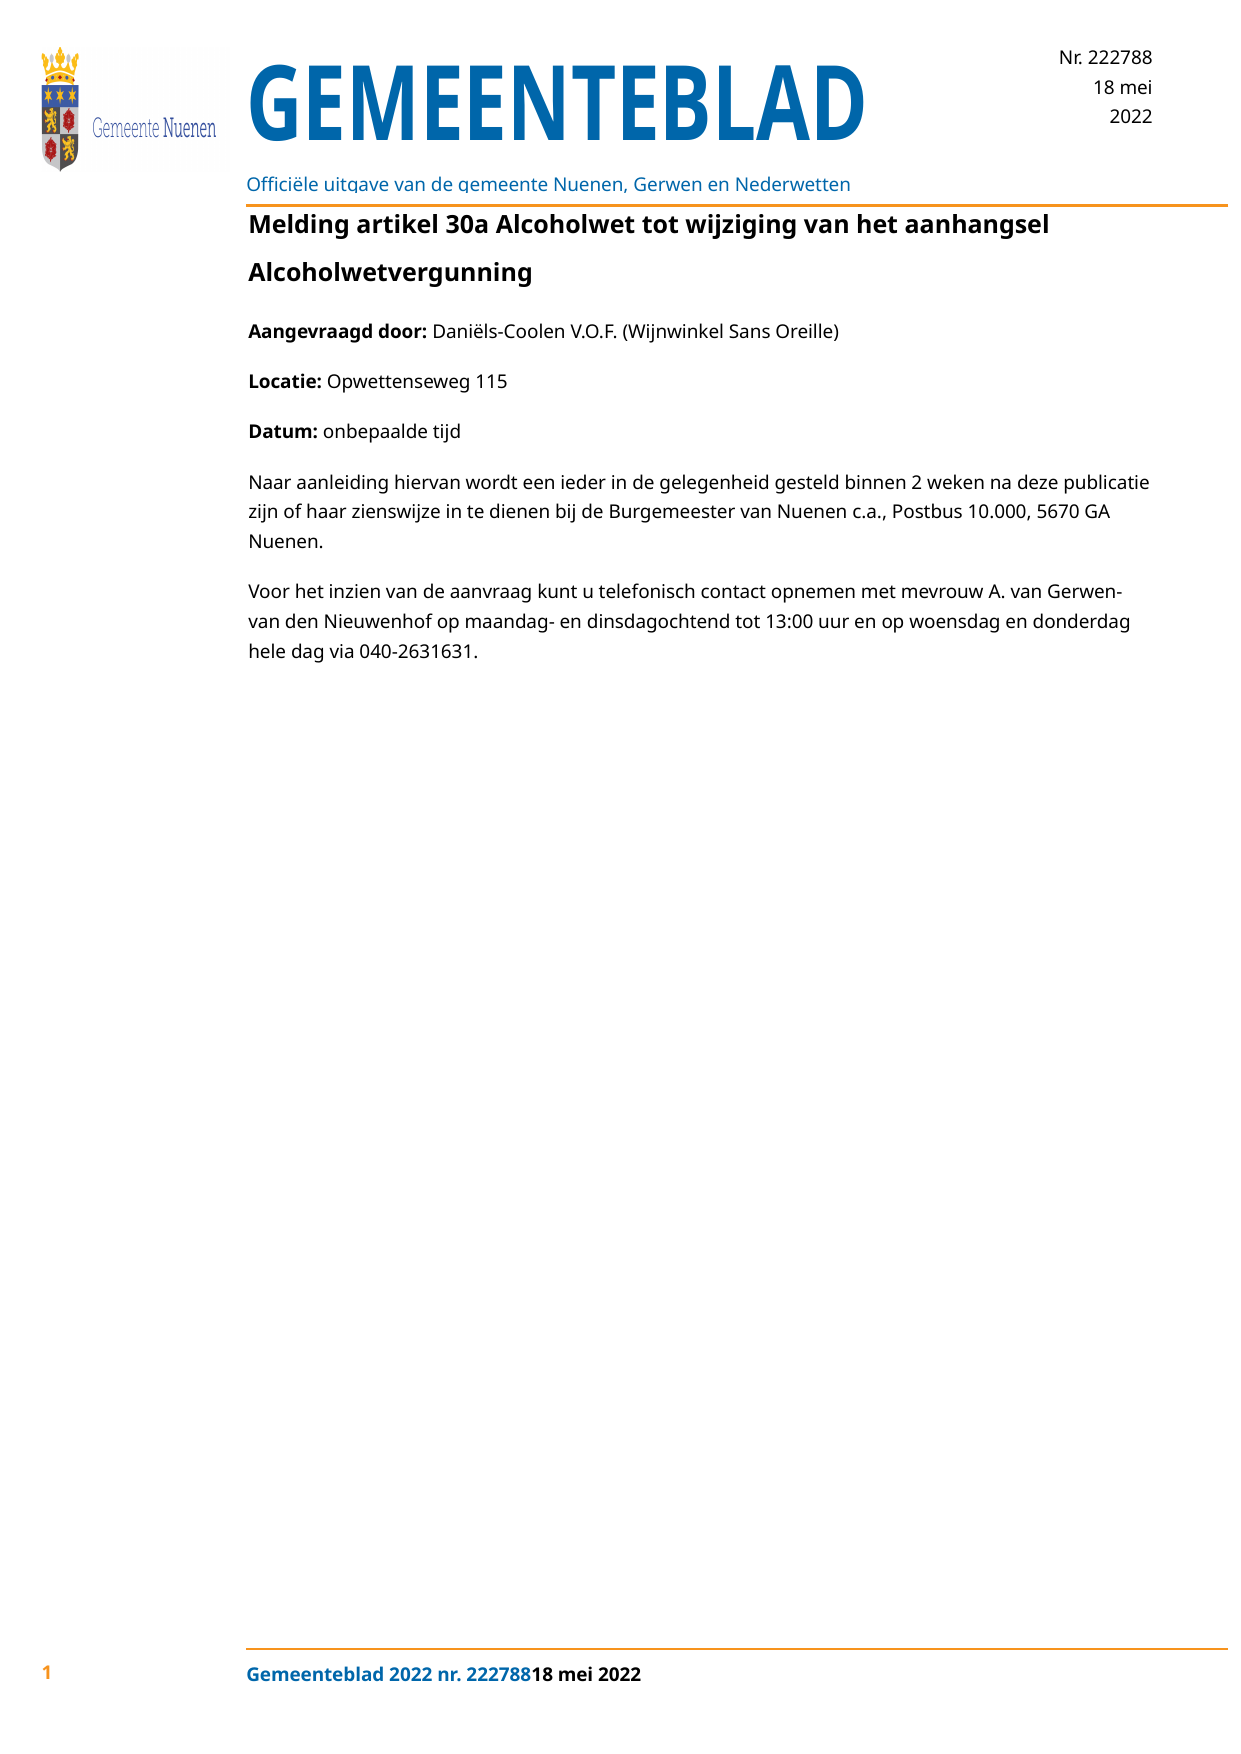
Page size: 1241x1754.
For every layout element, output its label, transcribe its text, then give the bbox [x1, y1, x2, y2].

picture [41, 47, 231, 172]
text Voor het inzien van de aanvraag kunt u telefonisch contact opnemen met mevrouw A. van Gerwen-van den Nieuwenhof op maandag- en dinsdagochtend tot 13:00 uur en op woensdag en donderdag hele dag via 040-2631631. [248, 579, 1152, 664]
text Locatie: Opwettenseweg 115 [248, 368, 1152, 394]
text Melding artikel 30a Alcoholwet tot wijziging van het aanhangsel Alcoholwetvergunning [248, 207, 1152, 288]
text Naar aanleiding hiervan wordt een ieder in de gelegenheid gesteld binnen 2 weken na deze publicatie zijn of haar zienswijze in te dienen bij de Burgemeester van Nuenen c.a., Postbus 10.000, 5670 GA Nuenen. [248, 469, 1152, 554]
text Datum: onbepaalde tijd [248, 419, 1152, 444]
text Aangevraagd door: Daniëls-Coolen V.O.F. (Wijnwinkel Sans Oreille) [248, 318, 1152, 344]
